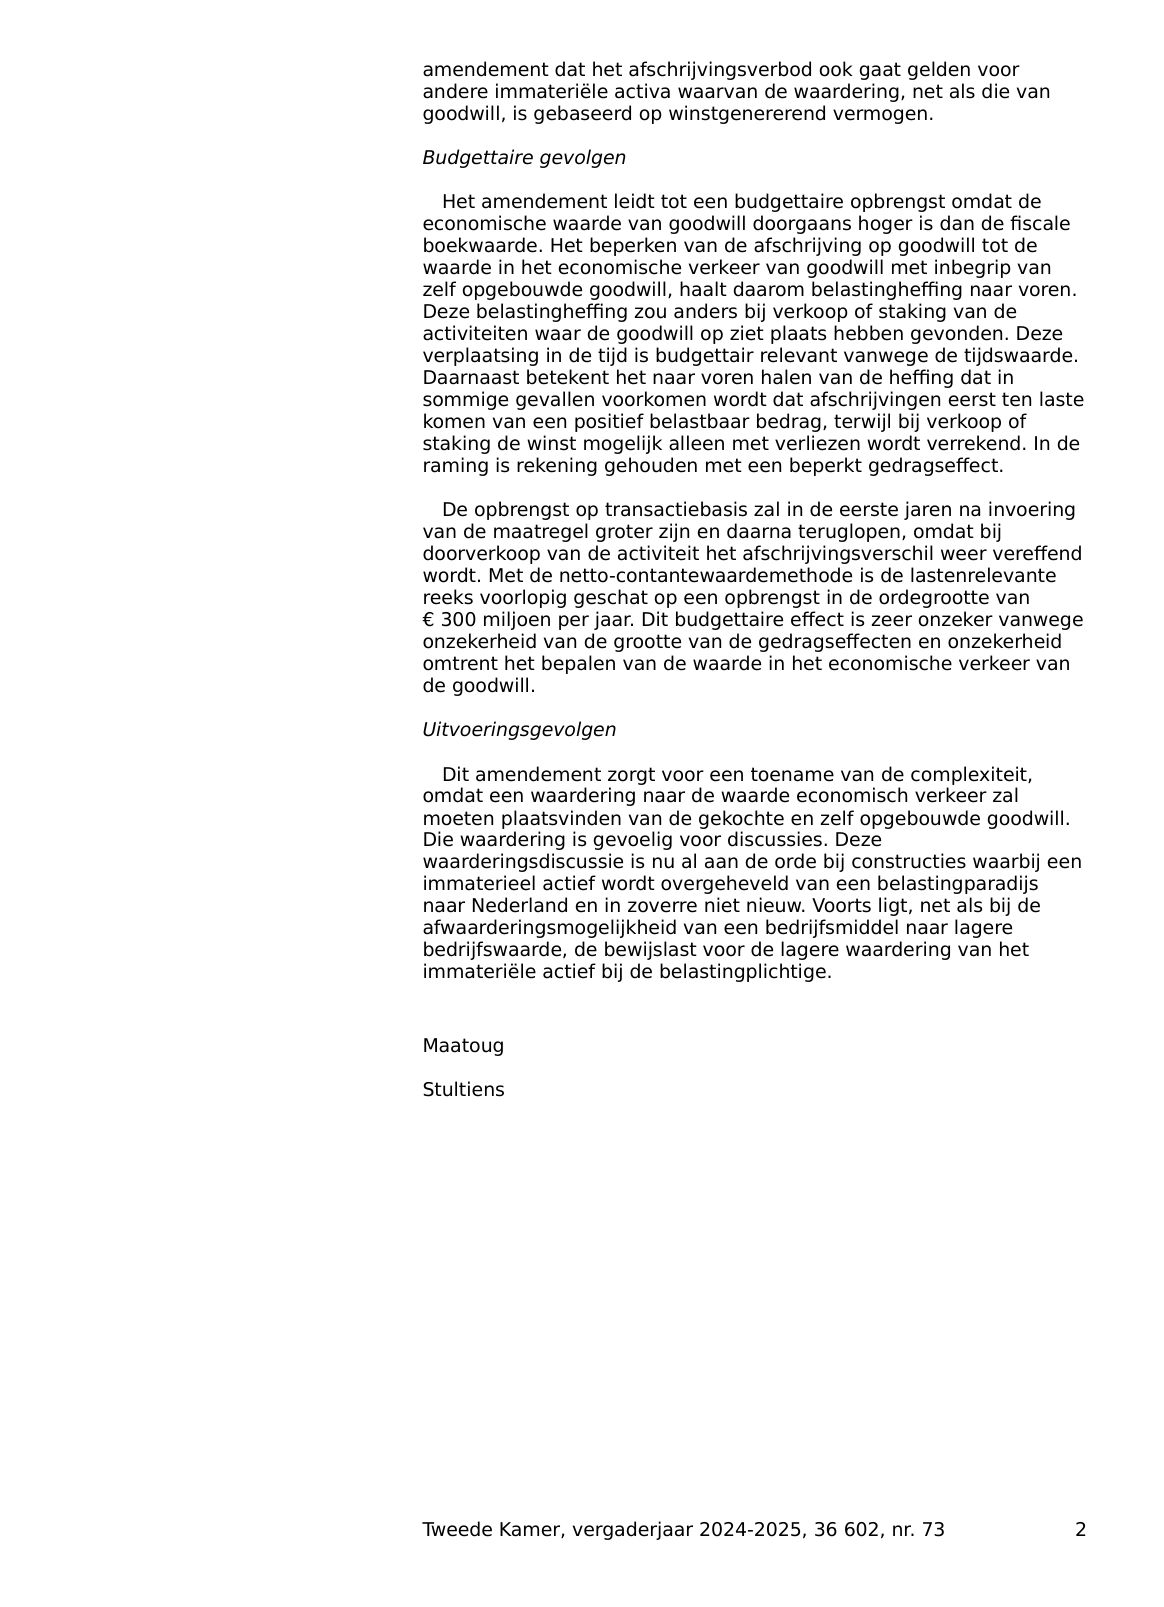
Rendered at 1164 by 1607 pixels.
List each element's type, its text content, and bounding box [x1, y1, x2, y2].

text Dit amendement zorgt voor een toename van de complexiteit, omdat een waardering naar de waarde economisch verkeer zal moeten plaatsvinden van de gekochte en zelf opgebouwde goodwill. Die waardering is gevoelig voor discussies. Deze waarderingsdiscussie is nu al aan de orde bij constructies waarbij een immaterieel actief wordt overgeheveld van een belastingparadijs naar Nederland en in zoverre niet nieuw. Voorts ligt, net als bij de afwaarderingsmogelijkheid van een bedrijfsmiddel naar lagere bedrijfswaarde, de bewijslast voor de lagere waardering van het immateriële actief bij de belastingplichtige. [422, 763, 1087, 983]
text amendement dat het afschrijvingsverbod ook gaat gelden voor andere immateriële activa waarvan de waardering, net als die van goodwill, is gebaseerd op winstgenererend vermogen. [422, 59, 1087, 125]
text De opbrengst op transactiebasis zal in de eerste jaren na invoering van de maatregel groter zijn en daarna teruglopen, omdat bij doorverkoop van de activiteit het afschrijvingsverschil weer vereffend wordt. Met de netto-contantewaardemethode is de lastenrelevante reeks voorlopig geschat op een opbrengst in de ordegrootte van € 300 miljoen per jaar. Dit budgettaire effect is zeer onzeker vanwege onzekerheid van de grootte van de gedragseffecten en onzekerheid omtrent het bepalen van de waarde in het economische verkeer van de goodwill. [422, 499, 1087, 697]
subtitle Budgettaire gevolgen [422, 147, 1087, 169]
subtitle Uitvoeringsgevolgen [422, 719, 1087, 741]
text Maatoug Stultiens [422, 1013, 1087, 1101]
text Het amendement leidt tot een budgettaire opbrengst omdat de economische waarde van goodwill doorgaans hoger is dan de fiscale boekwaarde. Het beperken van de afschrijving op goodwill tot de waarde in het economische verkeer van goodwill met inbegrip van zelf opgebouwde goodwill, haalt daarom belastingheffing naar voren. Deze belastingheffing zou anders bij verkoop of staking van de activiteiten waar de goodwill op ziet plaats hebben gevonden. Deze verplaatsing in de tijd is budgettair relevant vanwege de tijdswaarde. Daarnaast betekent het naar voren halen van de heffing dat in sommige gevallen voorkomen wordt dat afschrijvingen eerst ten laste komen van een positief belastbaar bedrag, terwijl bij verkoop of staking de winst mogelijk alleen met verliezen wordt verrekend. In de raming is rekening gehouden met een beperkt gedragseffect. [422, 191, 1087, 477]
